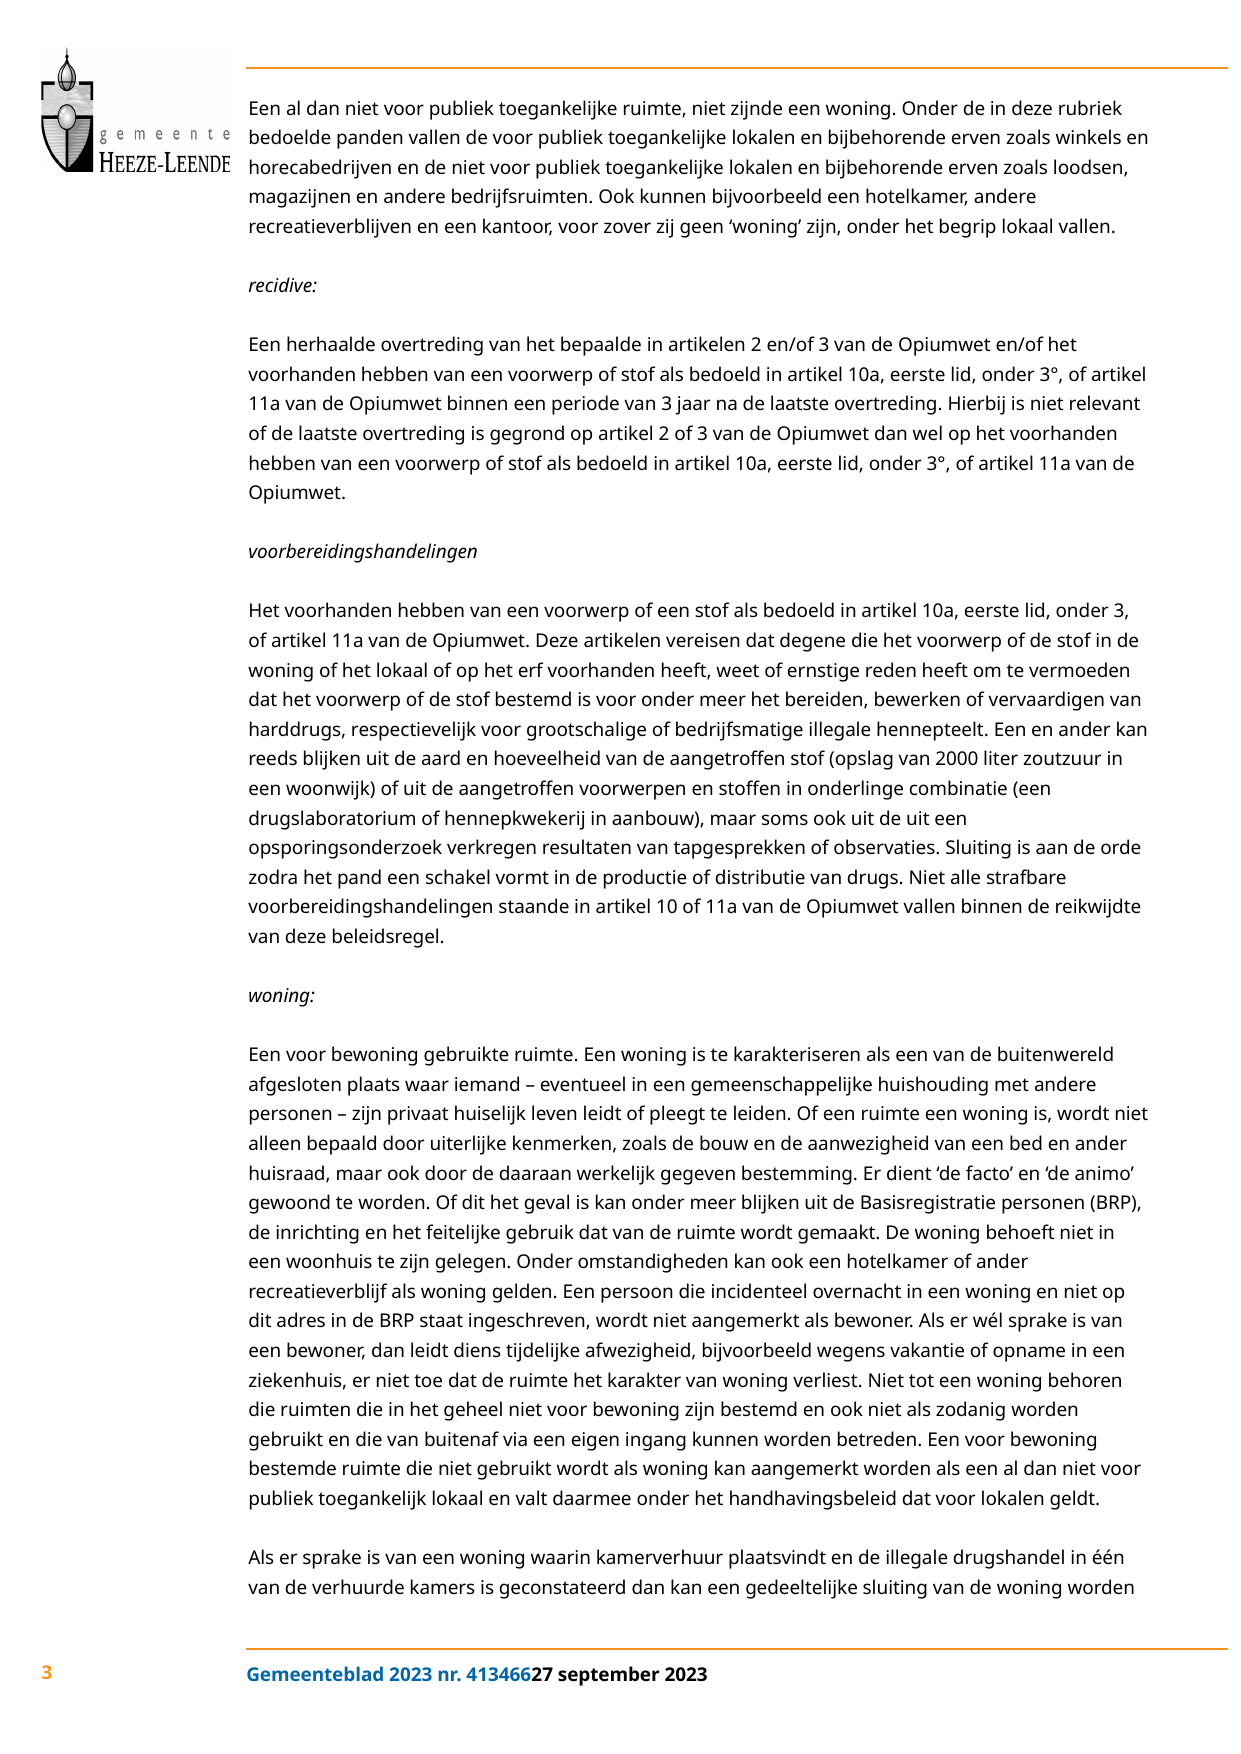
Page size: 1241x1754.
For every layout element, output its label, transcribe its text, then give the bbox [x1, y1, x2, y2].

text Het voorhanden hebben van een voorwerp of een stof als bedoeld in artikel 10a, eerste lid, onder 3, of artikel 11a van de Opiumwet. Deze artikelen vereisen dat degene die het voorwerp of de stof in de woning of het lokaal of op het erf voorhanden heeft, weet of ernstige reden heeft om te vermoeden dat het voorwerp of de stof bestemd is voor onder meer het bereiden, bewerken of vervaardigen van harddrugs, respectievelijk voor grootschalige of bedrijfsmatige illegale hennepteelt. Een en ander kan reeds blijken uit de aard en hoeveelheid van de aangetroffen stof (opslag van 2000 liter zoutzuur in een woonwijk) of uit de aangetroffen voorwerpen en stoffen in onderlinge combinatie (een drugslaboratorium of hennepkwekerij in aanbouw), maar soms ook uit de uit een opsporingsonderzoek verkregen resultaten van tapgesprekken of observaties. Sluiting is aan de orde zodra het pand een schakel vormt in de productie of distributie van drugs. Niet alle strafbare voorbereidingshandelingen staande in artikel 10 of 11a van de Opiumwet vallen binnen de reikwijdte van deze beleidsregel. [248, 598, 1152, 949]
text Een voor bewoning gebruikte ruimte. Een woning is te karakteriseren als een van de buitenwereld afgesloten plaats waar iemand – eventueel in een gemeenschappelijke huishouding met andere personen – zijn privaat huiselijk leven leidt of pleegt te leiden. Of een ruimte een woning is, wordt niet alleen bepaald door uiterlijke kenmerken, zoals de bouw en de aanwezigheid van een bed en ander huisraad, maar ook door de daaraan werkelijk gegeven bestemming. Er dient ‘de facto’ en ‘de animo’ gewoond te worden. Of dit het geval is kan onder meer blijken uit de Basisregistratie personen (BRP), de inrichting en het feitelijke gebruik dat van de ruimte wordt gemaakt. De woning behoeft niet in een woonhuis te zijn gelegen. Onder omstandigheden kan ook een hotelkamer of ander recreatieverblijf als woning gelden. Een persoon die incidenteel overnacht in een woning en niet op dit adres in de BRP staat ingeschreven, wordt niet aangemerkt als bewoner. Als er wél sprake is van een bewoner, dan leidt diens tijdelijke afwezigheid, bijvoorbeeld wegens vakantie of opname in een ziekenhuis, er niet toe dat de ruimte het karakter van woning verliest. Niet tot een woning behoren die ruimten die in het geheel niet voor bewoning zijn bestemd en ook niet als zodanig worden gebruikt en die van buitenaf via een eigen ingang kunnen worden betreden. Een voor bewoning bestemde ruimte die niet gebruikt wordt als woning kan aangemerkt worden als een al dan niet voor publiek toegankelijk lokaal en valt daarmee onder het handhavingsbeleid dat voor lokalen geldt. [248, 1041, 1152, 1511]
text recidive: [248, 272, 1152, 298]
picture [41, 47, 231, 172]
text Een al dan niet voor publiek toegankelijke ruimte, niet zijnde een woning. Onder de in deze rubriek bedoelde panden vallen de voor publiek toegankelijke lokalen en bijbehorende erven zoals winkels en horecabedrijven en de niet voor publiek toegankelijke lokalen en bijbehorende erven zoals loodsen, magazijnen en andere bedrijfsruimten. Ook kunnen bijvoorbeeld een hotelkamer, andere recreatieverblijven en een kantoor, voor zover zij geen ‘woning’ zijn, onder het begrip lokaal vallen. [248, 95, 1152, 239]
text woning: [248, 982, 1152, 1008]
text voorbereidingshandelingen [248, 538, 1152, 564]
text Als er sprake is van een woning waarin kamerverhuur plaatsvindt en de illegale drugshandel in één van de verhuurde kamers is geconstateerd dan kan een gedeeltelijke sluiting van de woning worden [248, 1544, 1152, 1600]
text Een herhaalde overtreding van het bepaalde in artikelen 2 en/of 3 van de Opiumwet en/of het voorhanden hebben van een voorwerp of stof als bedoeld in artikel 10a, eerste lid, onder 3°, of artikel 11a van de Opiumwet binnen een periode van 3 jaar na de laatste overtreding. Hierbij is niet relevant of de laatste overtreding is gegrond op artikel 2 of 3 van de Opiumwet dan wel op het voorhanden hebben van een voorwerp of stof als bedoeld in artikel 10a, eerste lid, onder 3°, of artikel 11a van de Opiumwet. [248, 331, 1152, 505]
